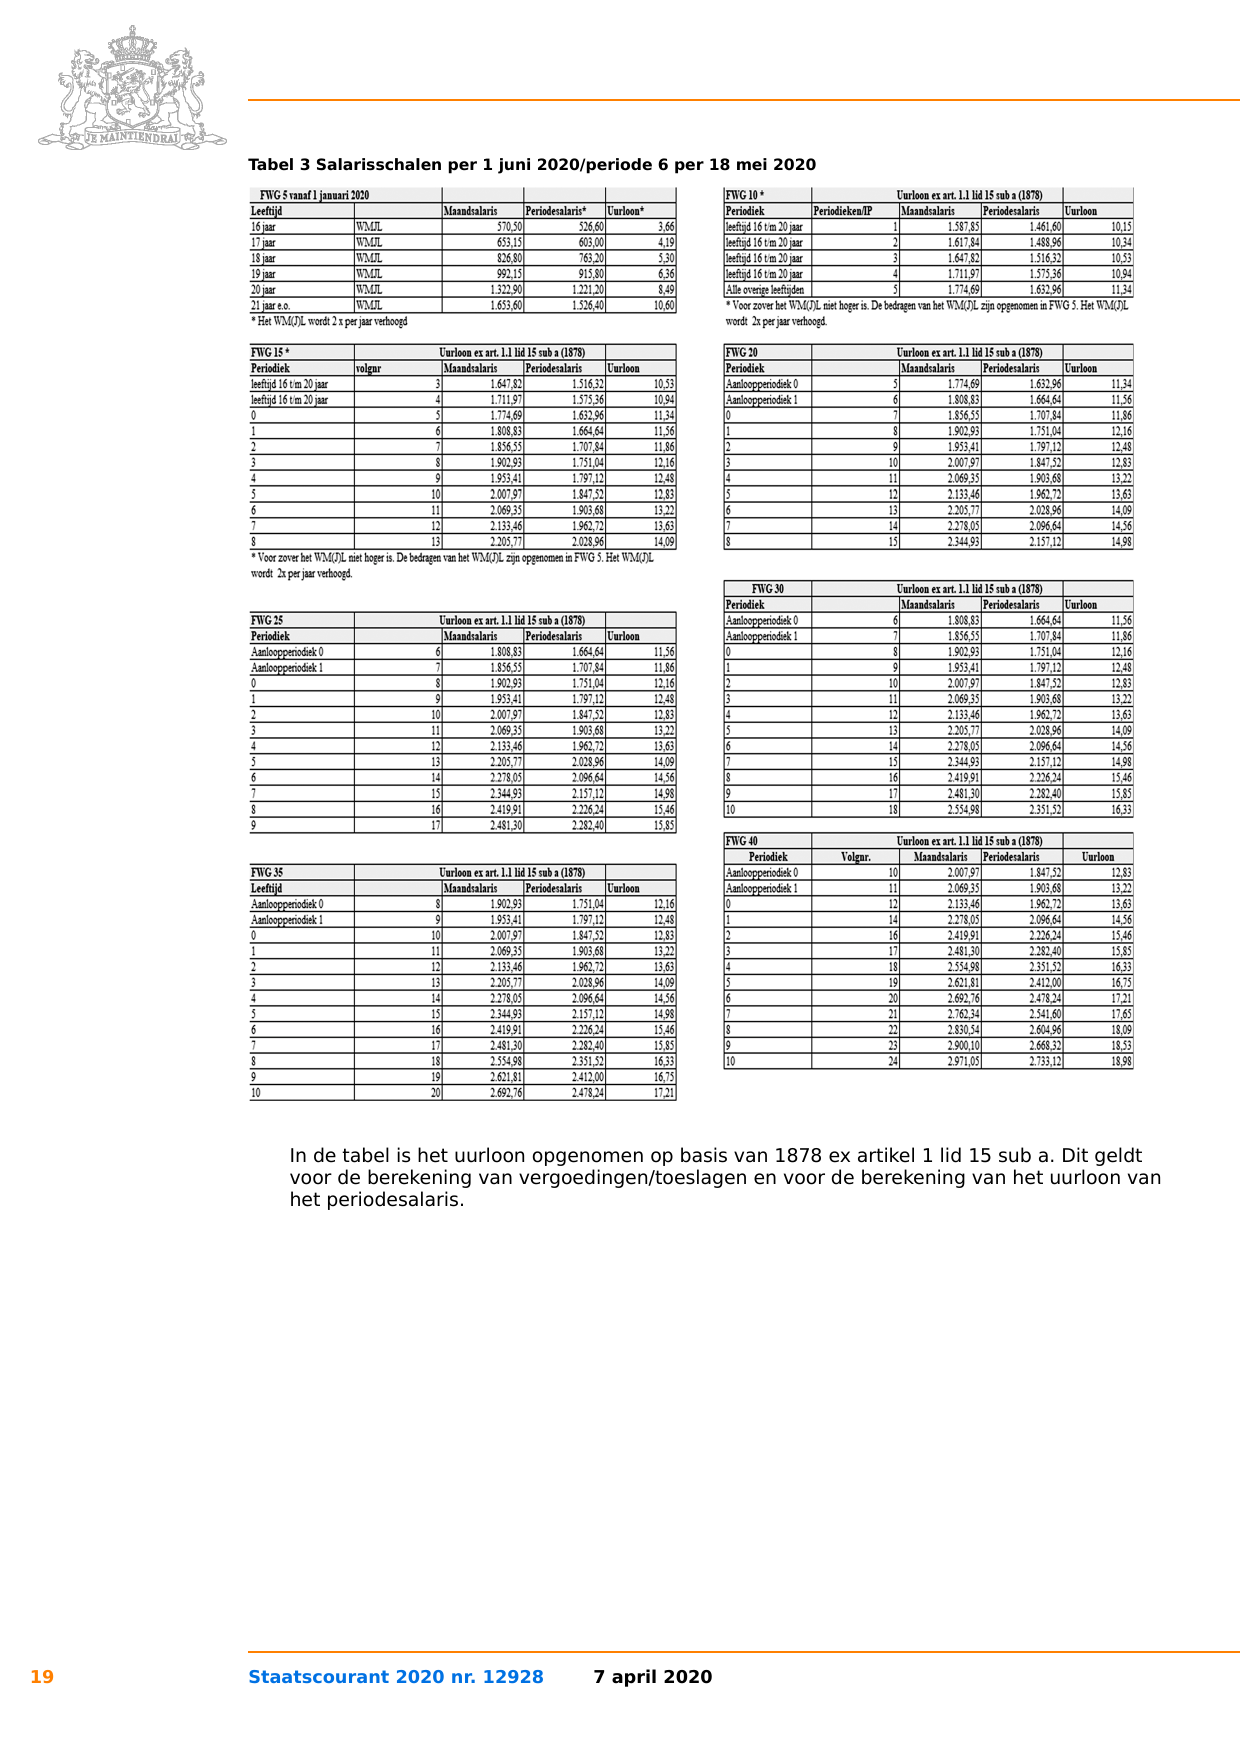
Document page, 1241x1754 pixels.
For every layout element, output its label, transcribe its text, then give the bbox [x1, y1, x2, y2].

text In de tabel is het uurloon opgenomen op basis van 1878 ex artikel 1 lid 15 sub a. Dit geldt voor de berekening van vergoedingen/toeslagen en voor de berekening van het uurloon van het periodesalaris. [289, 1145, 1163, 1211]
picture [38, 25, 227, 150]
text Tabel 3 Salarisschalen per 1 juni 2020/periode 6 per 18 mei 2020 [248, 156, 1134, 174]
picture [248, 185, 1134, 1101]
